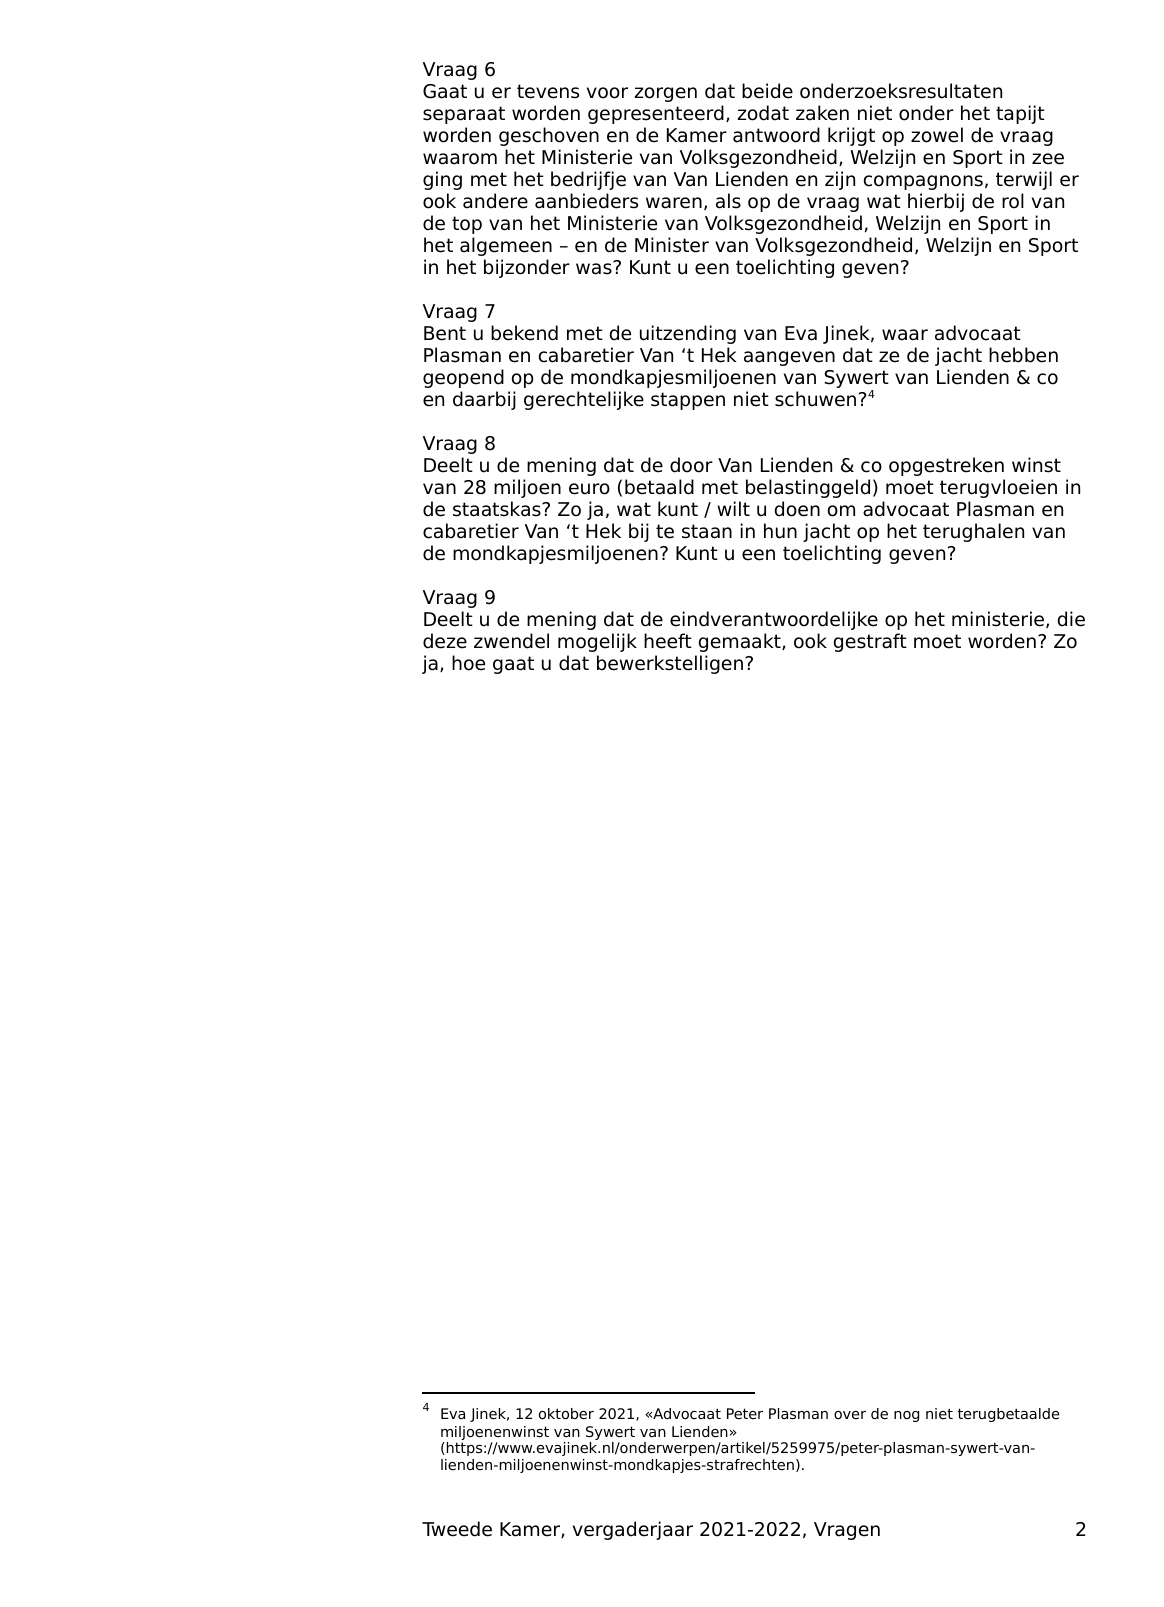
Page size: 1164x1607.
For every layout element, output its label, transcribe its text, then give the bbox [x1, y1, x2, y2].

text Eva Jinek, 12 oktober 2021, «Advocaat Peter Plasman over de nog niet terugbetaalde miljoenenwinst van Sywert van Lienden» (https://www.evajinek.nl/onderwerpen/artikel/5259975/peter-plasman-sywert-van-lienden-miljoenenwinst-mondkapjes-strafrechten). [422, 1402, 1087, 1474]
text Gaat u er tevens voor zorgen dat beide onderzoeksresultaten separaat worden gepresenteerd, zodat zaken niet onder het tapijt worden geschoven en de Kamer antwoord krijgt op zowel de vraag waarom het Ministerie van Volksgezondheid, Welzijn en Sport in zee ging met het bedrijfje van Van Lienden en zijn compagnons, terwijl er ook andere aanbieders waren, als op de vraag wat hierbij de rol van de top van het Ministerie van Volksgezondheid, Welzijn en Sport in het algemeen – en de Minister van Volksgezondheid, Welzijn en Sport in het bijzonder was? Kunt u een toelichting geven? [422, 81, 1087, 279]
text Vraag 8 [422, 433, 1087, 455]
text Vraag 9 [422, 587, 1087, 609]
text Bent u bekend met de uitzending van Eva Jinek, waar advocaat Plasman en cabaretier Van ‘t Hek aangeven dat ze de jacht hebben geopend op de mondkapjesmiljoenen van Sywert van Lienden & co en daarbij gerechtelijke stappen niet schuwen? [422, 323, 1087, 411]
text Deelt u de mening dat de door Van Lienden & co opgestreken winst van 28 miljoen euro (betaald met belastinggeld) moet terugvloeien in de staatskas? Zo ja, wat kunt / wilt u doen om advocaat Plasman en cabaretier Van ‘t Hek bij te staan in hun jacht op het terughalen van de mondkapjesmiljoenen? Kunt u een toelichting geven? [422, 455, 1087, 565]
text Vraag 6 [422, 59, 1087, 81]
text Vraag 7 [422, 301, 1087, 323]
text Deelt u de mening dat de eindverantwoordelijke op het ministerie, die deze zwendel mogelijk heeft gemaakt, ook gestraft moet worden? Zo ja, hoe gaat u dat bewerkstelligen? [422, 609, 1087, 675]
